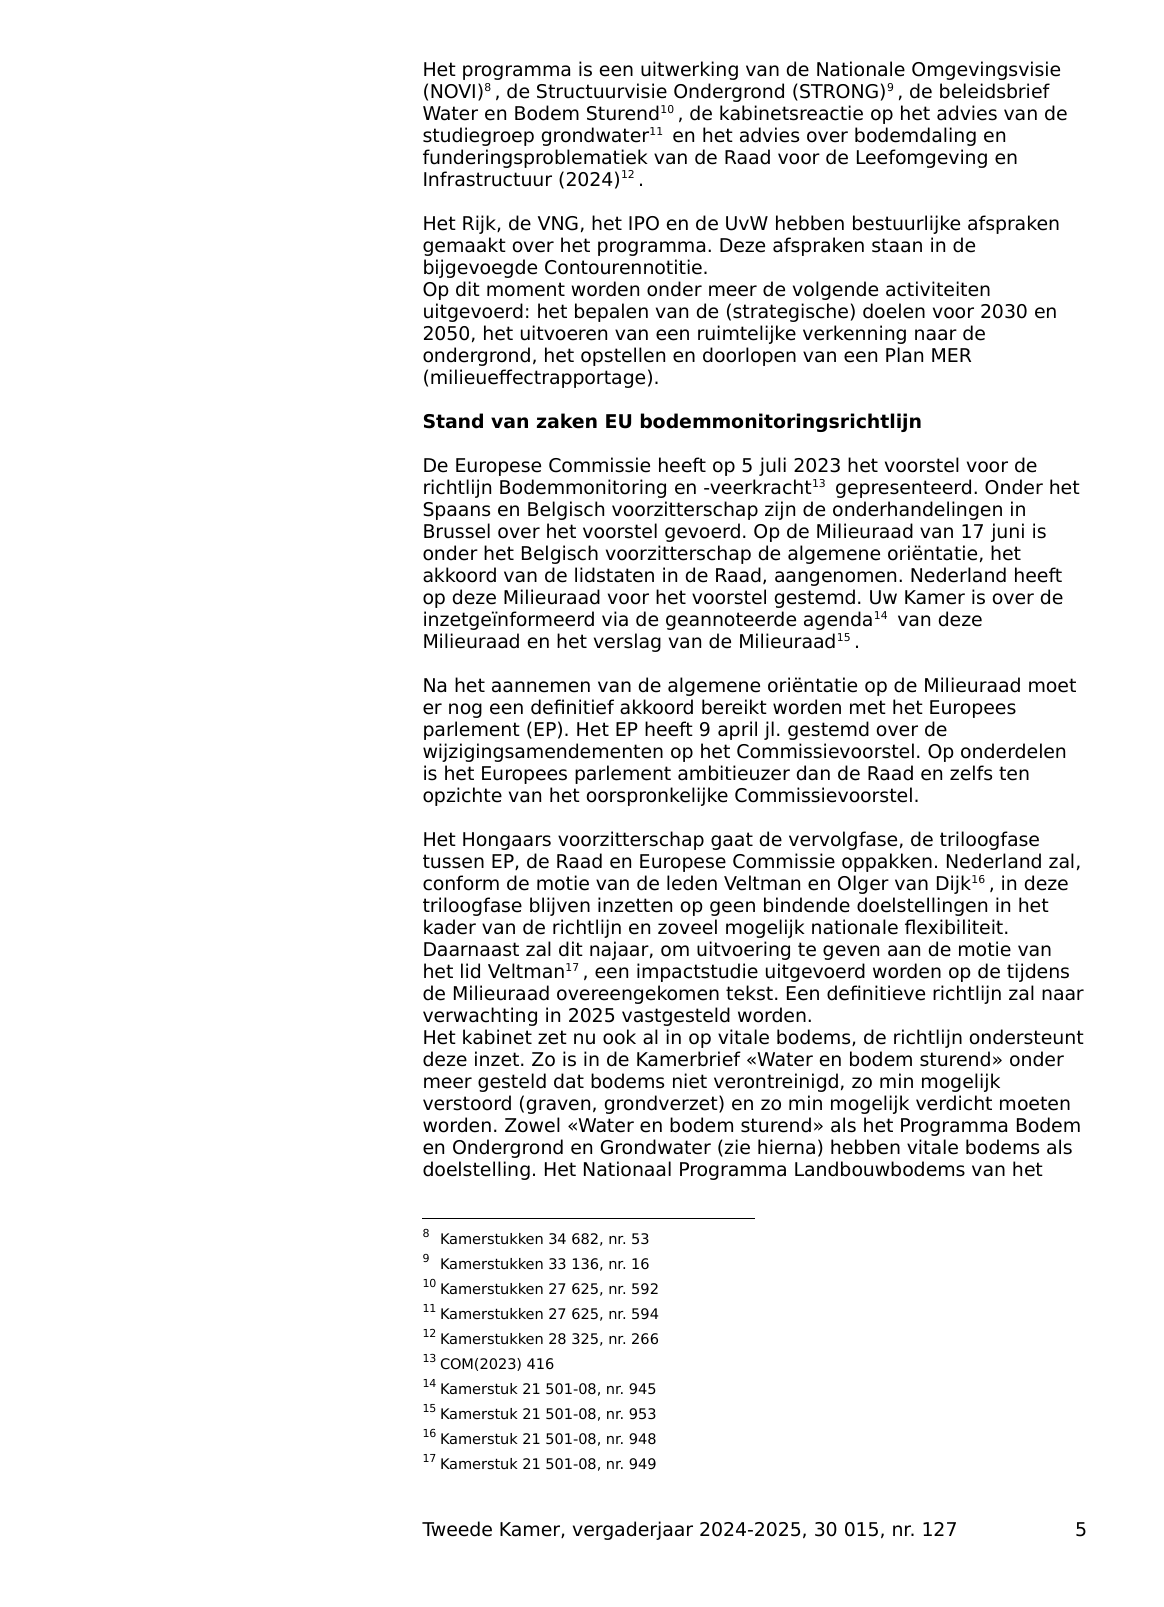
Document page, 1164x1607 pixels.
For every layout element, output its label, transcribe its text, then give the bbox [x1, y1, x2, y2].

text Kamerstukken 34 682, nr. 53 [422, 1227, 1087, 1249]
text Kamerstuk 21 501-08, nr. 945 [422, 1377, 1087, 1399]
text Kamerstuk 21 501-08, nr. 948 [422, 1427, 1087, 1449]
text Het kabinet zet nu ook al in op vitale bodems, de richtlijn ondersteunt deze inzet. Zo is in de Kamerbrief «Water en bodem sturend» onder meer gesteld dat bodems niet verontreinigd, zo min mogelijk verstoord (graven, grondverzet) en zo min mogelijk verdicht moeten worden. Zowel «Water en bodem sturend» als het Programma Bodem en Ondergrond en Grondwater (zie hierna) hebben vitale bodems als doelstelling. Het Nationaal Programma Landbouwbodems van het [422, 1027, 1087, 1181]
text Kamerstukken 27 625, nr. 594 [422, 1302, 1087, 1324]
subtitle Stand van zaken EU bodemmonitoringsrichtlijn [422, 411, 1087, 433]
text Het Rijk, de VNG, het IPO en de UvW hebben bestuurlijke afspraken gemaakt over het programma. Deze afspraken staan in de bijgevoegde Contourennotitie. [422, 213, 1087, 279]
text Kamerstuk 21 501-08, nr. 949 [422, 1452, 1087, 1474]
text Kamerstukken 33 136, nr. 16 [422, 1252, 1087, 1274]
text Het Hongaars voorzitterschap gaat de vervolgfase, de triloogfase tussen EP, de Raad en Europese Commissie oppakken. Nederland zal, conform de motie van de leden Veltman en Olger van Dijk, in deze triloogfase blijven inzetten op geen bindende doelstellingen in het kader van de richtlijn en zoveel mogelijk nationale flexibiliteit. Daarnaast zal dit najaar, om uitvoering te geven aan de motie van het lid Veltman, een impactstudie uitgevoerd worden op de tijdens de Milieuraad overeengekomen tekst. Een definitieve richtlijn zal naar verwachting in 2025 vastgesteld worden. [422, 829, 1087, 1027]
text COM(2023) 416 [422, 1352, 1087, 1374]
text De Europese Commissie heeft op 5 juli 2023 het voorstel voor de richtlijn Bodemmonitoring en -veerkracht gepresenteerd. Onder het Spaans en Belgisch voorzitterschap zijn de onderhandelingen in Brussel over het voorstel gevoerd. Op de Milieuraad van 17 juni is onder het Belgisch voorzitterschap de algemene oriëntatie, het akkoord van de lidstaten in de Raad, aangenomen. Nederland heeft op deze Milieuraad voor het voorstel gestemd. Uw Kamer is over de inzetgeïnformeerd via de geannoteerde agenda van deze Milieuraad en het verslag van de Milieuraad. [422, 455, 1087, 653]
text Kamerstuk 21 501-08, nr. 953 [422, 1402, 1087, 1424]
text Op dit moment worden onder meer de volgende activiteiten uitgevoerd: het bepalen van de (strategische) doelen voor 2030 en 2050, het uitvoeren van een ruimtelijke verkenning naar de ondergrond, het opstellen en doorlopen van een Plan MER (milieueffectrapportage). [422, 279, 1087, 389]
text Het programma is een uitwerking van de Nationale Omgevingsvisie (NOVI), de Structuurvisie Ondergrond (STRONG), de beleidsbrief Water en Bodem Sturend, de kabinetsreactie op het advies van de studiegroep grondwater en het advies over bodemdaling en funderingsproblematiek van de Raad voor de Leefomgeving en Infrastructuur (2024). [422, 59, 1087, 191]
text Kamerstukken 28 325, nr. 266 [422, 1327, 1087, 1349]
text Kamerstukken 27 625, nr. 592 [422, 1277, 1087, 1299]
text Na het aannemen van de algemene oriëntatie op de Milieuraad moet er nog een definitief akkoord bereikt worden met het Europees parlement (EP). Het EP heeft 9 april jl. gestemd over de wijzigingsamendementen op het Commissievoorstel. Op onderdelen is het Europees parlement ambitieuzer dan de Raad en zelfs ten opzichte van het oorspronkelijke Commissievoorstel. [422, 675, 1087, 807]
